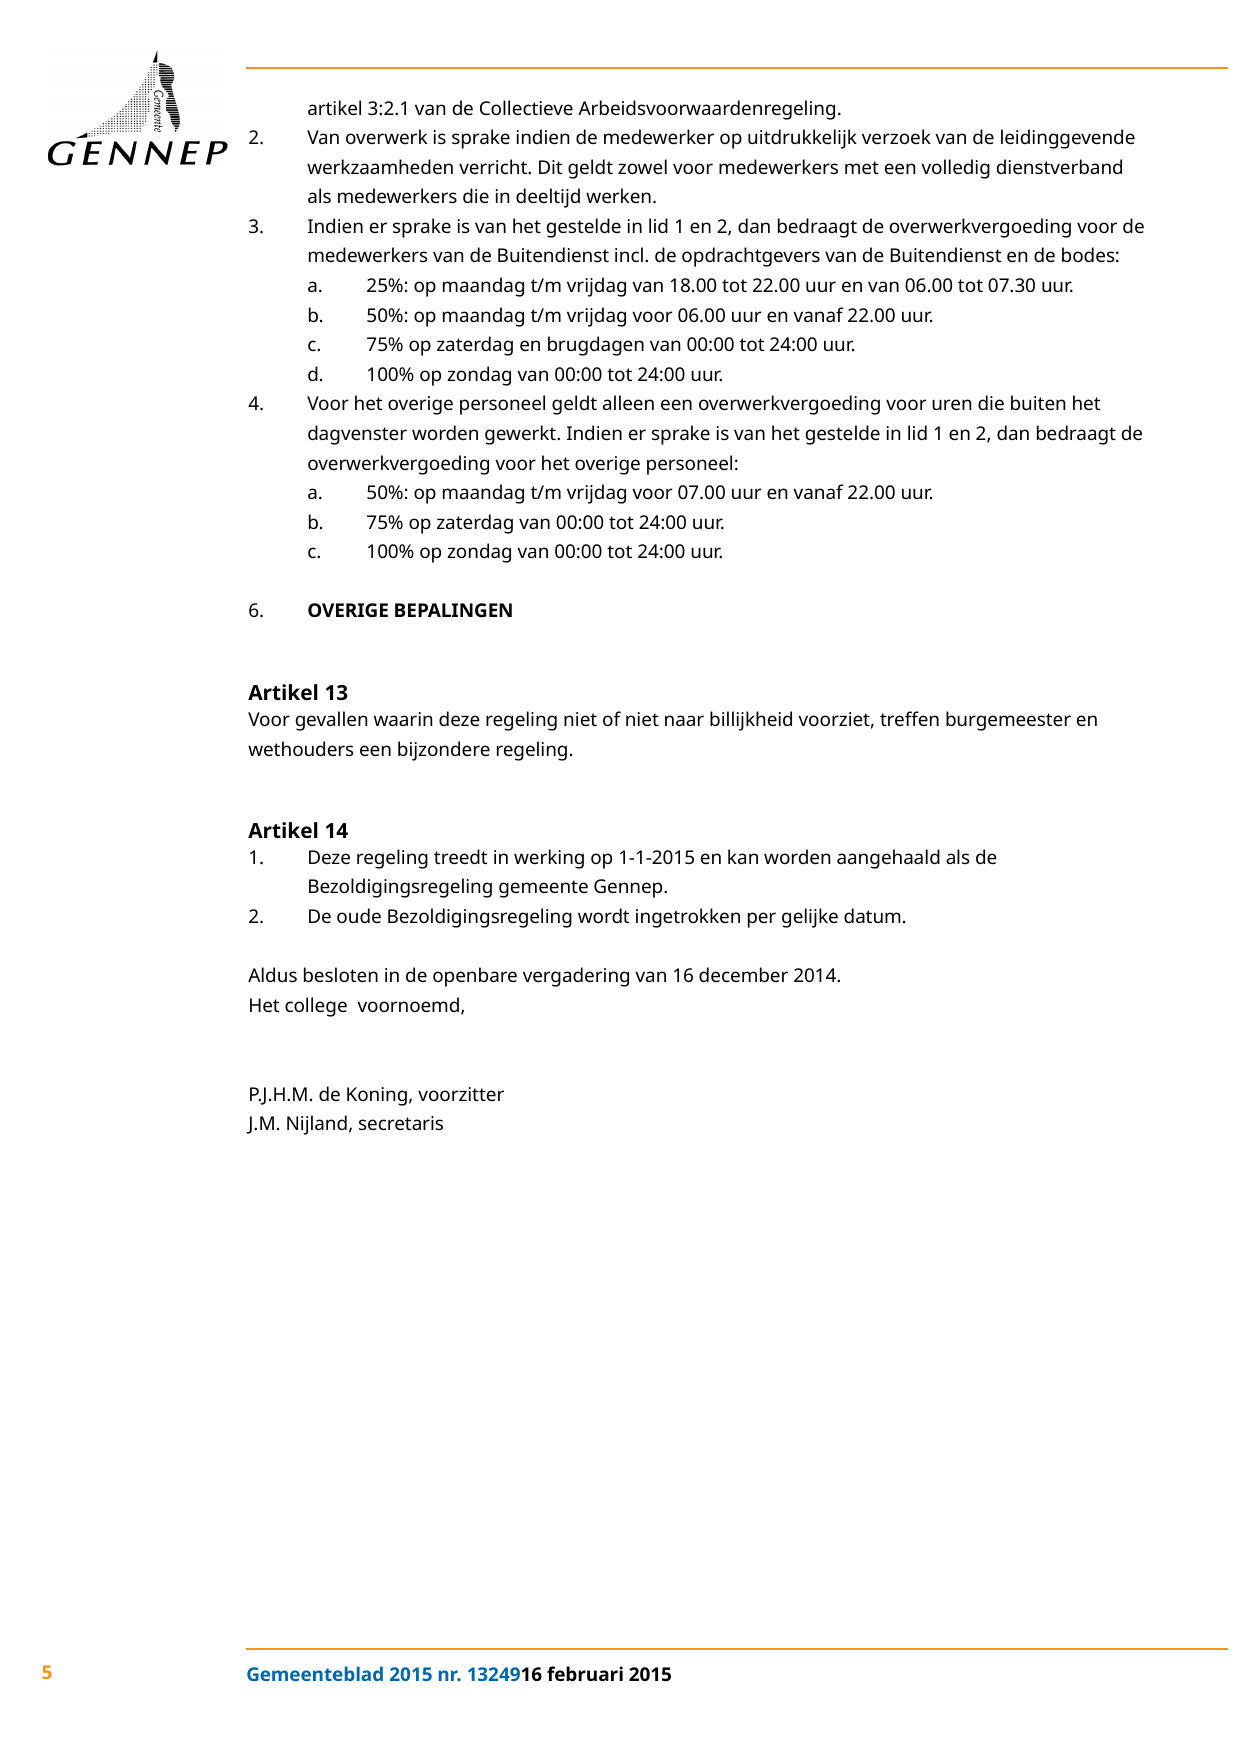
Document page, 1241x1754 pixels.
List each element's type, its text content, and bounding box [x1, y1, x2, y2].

list OVERIGE BEPALINGEN [248, 598, 1152, 623]
picture [41, 47, 231, 172]
list Van overwerk is sprake indien de medewerker op uitdrukkelijk verzoek van de leidinggevende werkzaamheden verricht. Dit geldt zowel voor medewerkers met een volledig dienstverband als medewerkers die in deeltijd werken. [248, 124, 1152, 209]
list Indien er sprake is van het gestelde in lid 1 en 2, dan bedraagt de overwerkvergoeding voor de medewerkers van de Buitendienst incl. de opdrachtgevers van de Buitendienst en de bodes: [248, 213, 1152, 268]
list De oude Bezoldigingsregeling wordt ingetrokken per gelijke datum. [248, 903, 1152, 929]
list 50%: op maandag t/m vrijdag voor 07.00 uur en vanaf 22.00 uur. [307, 479, 1152, 505]
list 50%: op maandag t/m vrijdag voor 06.00 uur en vanaf 22.00 uur. [307, 302, 1152, 328]
text J.M. Nijland, secretaris [248, 1110, 1152, 1136]
list 75% op zaterdag van 00:00 tot 24:00 uur. [307, 509, 1152, 535]
list 100% op zondag van 00:00 tot 24:00 uur. [307, 361, 1152, 387]
text P.J.H.M. de Koning, voorzitter [248, 1081, 1152, 1107]
text Voor gevallen waarin deze regeling niet of niet naar billijkheid voorziet, treffen burgemeester en wethouders een bijzondere regeling. [248, 706, 1152, 761]
text Aldus besloten in de openbare vergadering van 16 december 2014. [248, 962, 1152, 988]
list 100% op zondag van 00:00 tot 24:00 uur. [307, 538, 1152, 564]
list 75% op zaterdag en brugdagen van 00:00 tot 24:00 uur. [307, 331, 1152, 357]
list artikel 3:2.1 van de Collectieve Arbeidsvoorwaardenregeling. [248, 95, 1152, 121]
text Artikel 13 [248, 678, 1152, 706]
text Het college voornoemd, [248, 992, 1152, 1018]
list 25%: op maandag t/m vrijdag van 18.00 tot 22.00 uur en van 06.00 tot 07.30 uur. [307, 272, 1152, 298]
text Artikel 14 [248, 816, 1152, 844]
list Voor het overige personeel geldt alleen een overwerkvergoeding voor uren die buiten het dagvenster worden gewerkt. Indien er sprake is van het gestelde in lid 1 en 2, dan bedraagt de overwerkvergoeding voor het overige personeel: [248, 391, 1152, 476]
list Deze regeling treedt in werking op 1-1-2015 en kan worden aangehaald als de Bezoldigingsregeling gemeente Gennep. [248, 844, 1152, 899]
